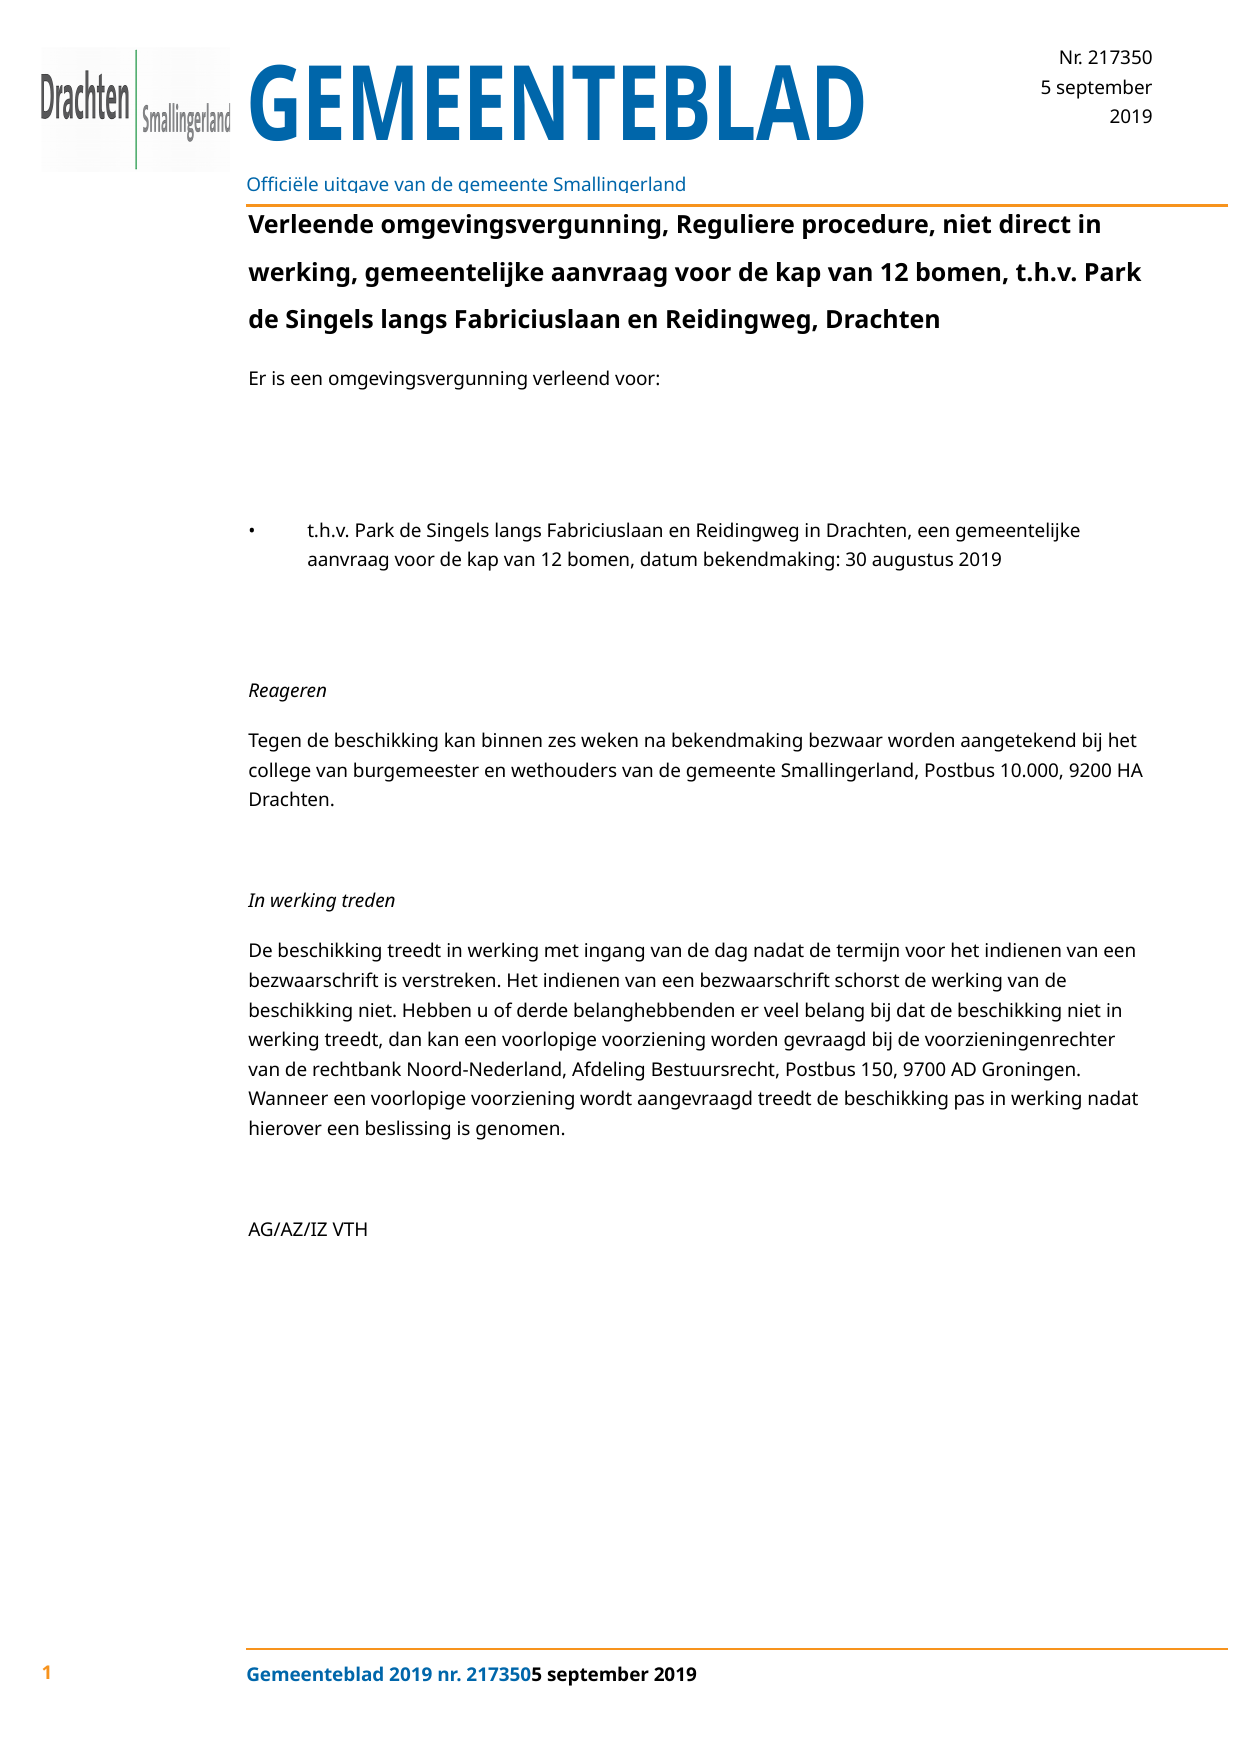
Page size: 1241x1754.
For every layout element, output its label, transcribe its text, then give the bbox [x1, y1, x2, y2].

text Reageren [248, 677, 1152, 702]
list t.h.v. Park de Singels langs Fabriciuslaan en Reidingweg in Drachten, een gemeentelijke aanvraag voor de kap van 12 bomen, datum bekendmaking: 30 augustus 2019 [248, 517, 1152, 572]
text Verleende omgevingsvergunning, Reguliere procedure, niet direct in werking, gemeentelijke aanvraag voor de kap van 12 bomen, t.h.v. Park de Singels langs Fabriciuslaan en Reidingweg, Drachten [248, 207, 1152, 336]
text De beschikking treedt in werking met ingang van de dag nadat de termijn voor het indienen van een bezwaarschrift is verstreken. Het indienen van een bezwaarschrift schorst de werking van de beschikking niet. Hebben u of derde belanghebbenden er veel belang bij dat de beschikking niet in werking treedt, dan kan een voorlopige voorziening worden gevraagd bij de voorzieningenrechter van de rechtbank Noord-Nederland, Afdeling Bestuursrecht, Postbus 150, 9700 AD Groningen. Wanneer een voorlopige voorziening wordt aangevraagd treedt de beschikking pas in werking nadat hierover een beslissing is genomen. [248, 938, 1152, 1141]
text In werking treden [248, 887, 1152, 913]
picture [41, 47, 231, 172]
text Er is een omgevingsvergunning verleend voor: [248, 366, 1152, 391]
text Tegen de beschikking kan binnen zes weken na bekendmaking bezwaar worden aangetekend bij het college van burgemeester en wethouders van de gemeente Smallingerland, Postbus 10.000, 9200 HA Drachten. [248, 727, 1152, 812]
text AG/AZ/IZ VTH [248, 1216, 1152, 1242]
